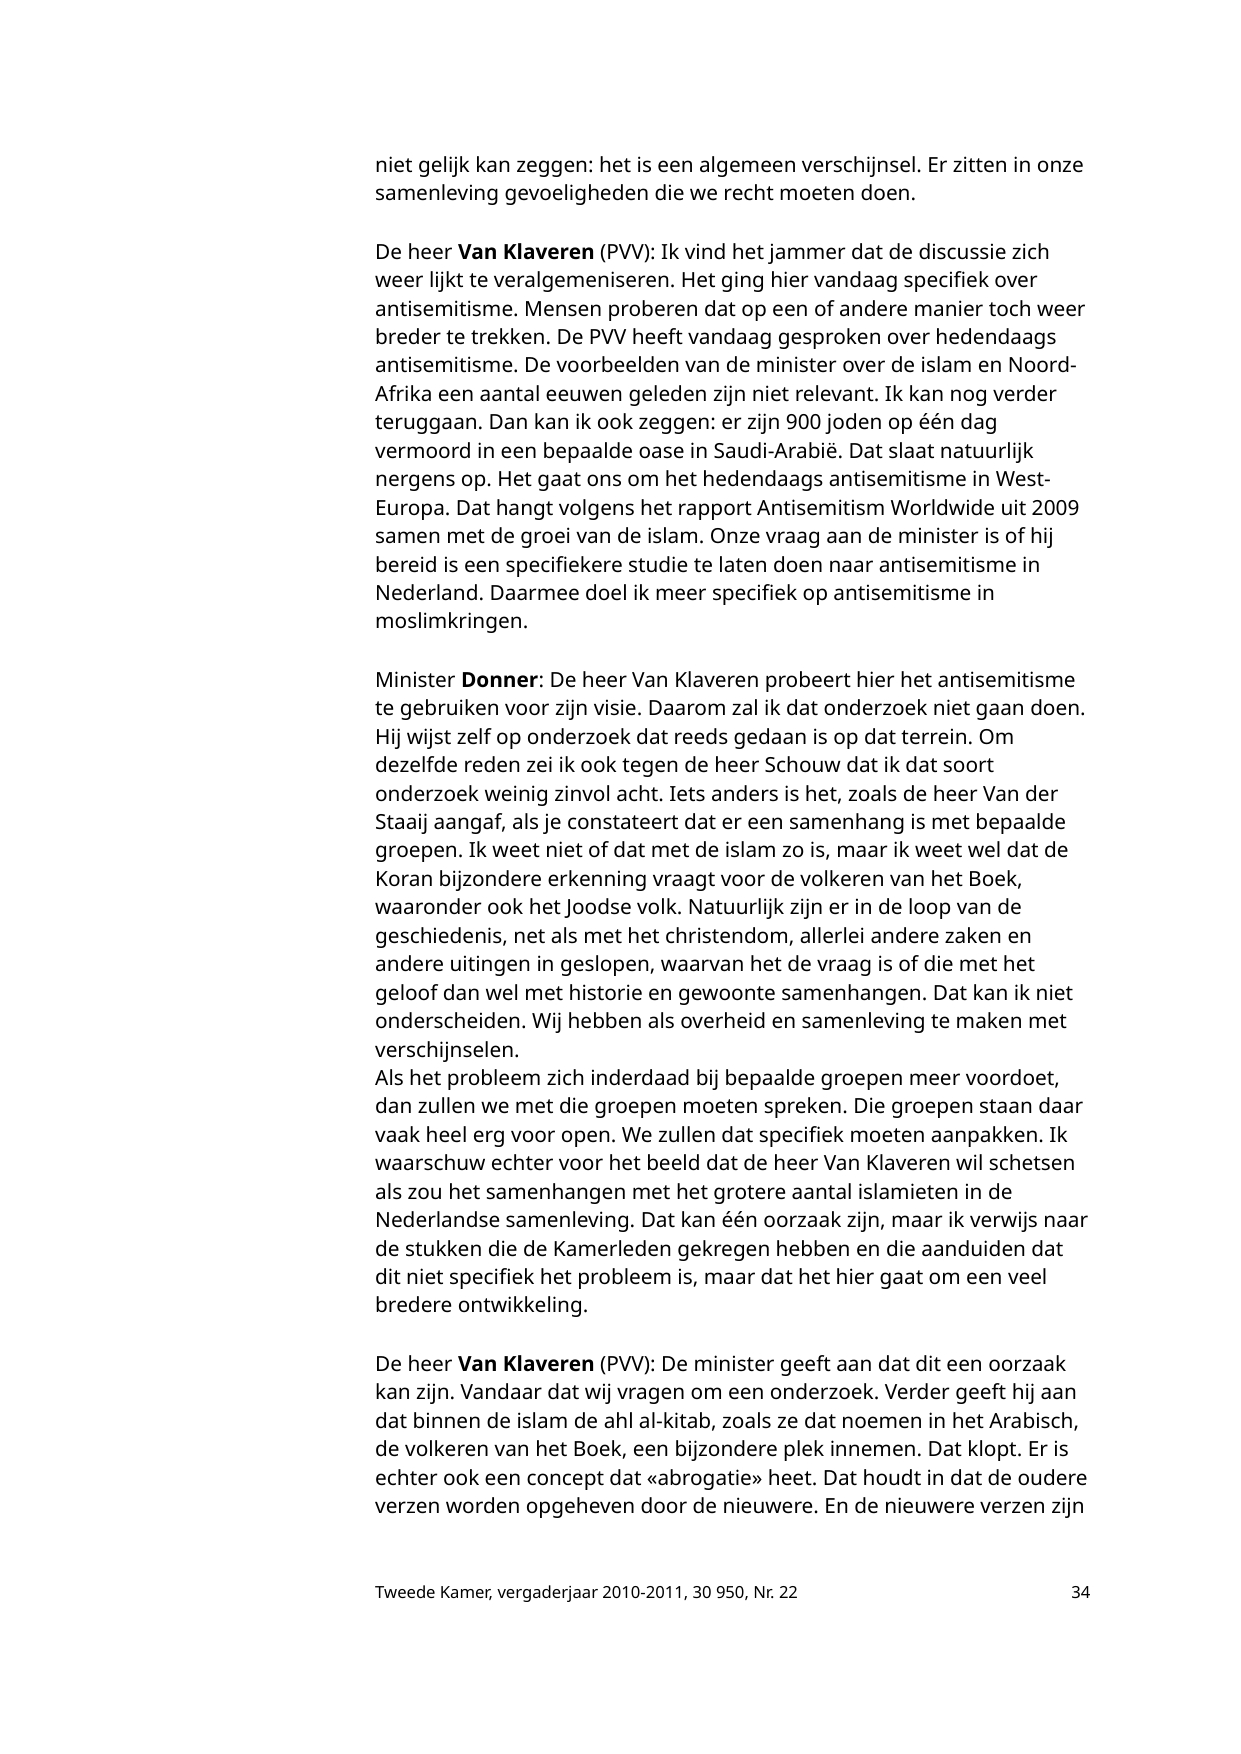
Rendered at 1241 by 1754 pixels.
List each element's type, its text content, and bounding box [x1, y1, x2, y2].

text niet gelijk kan zeggen: het is een algemeen verschijnsel. Er zitten in onze samenleving gevoeligheden die we recht moeten doen. [375, 150, 1090, 207]
text De heer Van Klaveren (PVV): De minister geeft aan dat dit een oorzaak kan zijn. Vandaar dat wij vragen om een onderzoek. Verder geeft hij aan dat binnen de islam de ahl al-kitab, zoals ze dat noemen in het Arabisch, de volkeren van het Boek, een bijzondere plek innemen. Dat klopt. Er is echter ook een concept dat «abrogatie» heet. Dat houdt in dat de oudere verzen worden opgeheven door de nieuwere. En de nieuwere verzen zijn [375, 1349, 1090, 1520]
text De heer Van Klaveren (PVV): Ik vind het jammer dat de discussie zich weer lijkt te veralgemeniseren. Het ging hier vandaag specifiek over antisemitisme. Mensen proberen dat op een of andere manier toch weer breder te trekken. De PVV heeft vandaag gesproken over hedendaags antisemitisme. De voorbeelden van de minister over de islam en Noord-Afrika een aantal eeuwen geleden zijn niet relevant. Ik kan nog verder teruggaan. Dan kan ik ook zeggen: er zijn 900 joden op één dag vermoord in een bepaalde oase in Saudi-Arabië. Dat slaat natuurlijk nergens op. Het gaat ons om het hedendaags antisemitisme in West-Europa. Dat hangt volgens het rapport Antisemitism Worldwide uit 2009 samen met de groei van de islam. Onze vraag aan de minister is of hij bereid is een specifiekere studie te laten doen naar antisemitisme in Nederland. Daarmee doel ik meer specifiek op antisemitisme in moslimkringen. [375, 237, 1090, 635]
text Als het probleem zich inderdaad bij bepaalde groepen meer voordoet, dan zullen we met die groepen moeten spreken. Die groepen staan daar vaak heel erg voor open. We zullen dat specifiek moeten aanpakken. Ik waarschuw echter voor het beeld dat de heer Van Klaveren wil schetsen als zou het samenhangen met het grotere aantal islamieten in de Nederlandse samenleving. Dat kan één oorzaak zijn, maar ik verwijs naar de stukken die de Kamerleden gekregen hebben en die aanduiden dat dit niet specifiek het probleem is, maar dat het hier gaat om een veel bredere ontwikkeling. [375, 1063, 1090, 1319]
text Minister Donner: De heer Van Klaveren probeert hier het antisemitisme te gebruiken voor zijn visie. Daarom zal ik dat onderzoek niet gaan doen. Hij wijst zelf op onderzoek dat reeds gedaan is op dat terrein. Om dezelfde reden zei ik ook tegen de heer Schouw dat ik dat soort onderzoek weinig zinvol acht. Iets anders is het, zoals de heer Van der Staaij aangaf, als je constateert dat er een samenhang is met bepaalde groepen. Ik weet niet of dat met de islam zo is, maar ik weet wel dat de Koran bijzondere erkenning vraagt voor de volkeren van het Boek, waaronder ook het Joodse volk. Natuurlijk zijn er in de loop van de geschiedenis, net als met het christendom, allerlei andere zaken en andere uitingen in geslopen, waarvan het de vraag is of die met het geloof dan wel met historie en gewoonte samenhangen. Dat kan ik niet onderscheiden. Wij hebben als overheid en samenleving te maken met verschijnselen. [375, 665, 1090, 1063]
